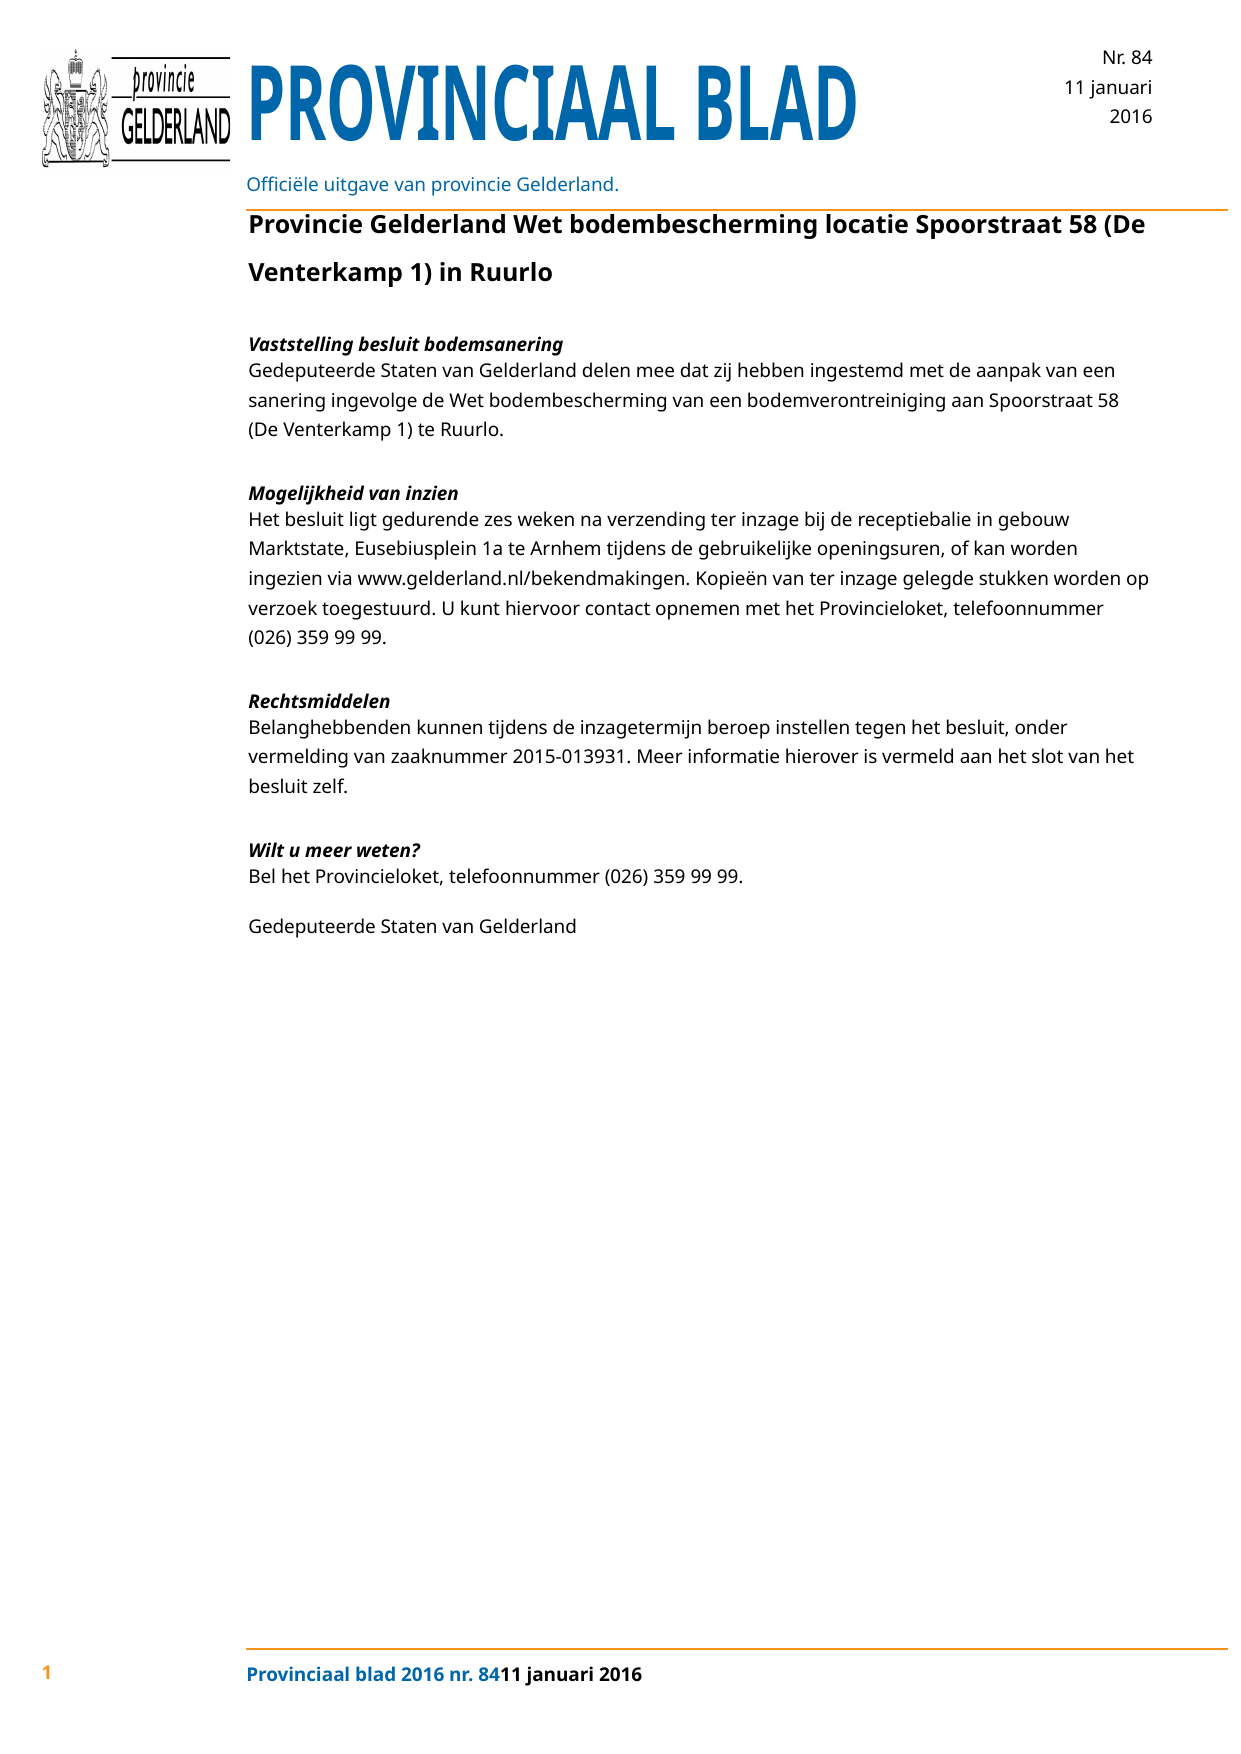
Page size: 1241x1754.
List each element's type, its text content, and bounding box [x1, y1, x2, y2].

picture [41, 47, 231, 172]
text Wilt u meer weten? [248, 837, 1152, 863]
text Het besluit ligt gedurende zes weken na verzending ter inzage bij de receptiebalie in gebouw Marktstate, Eusebiusplein 1a te Arnhem tijdens de gebruikelijke openingsuren, of kan worden ingezien via www.gelderland.nl/bekendmakingen. Kopieën van ter inzage gelegde stukken worden op verzoek toegestuurd. U kunt hiervoor contact opnemen met het Provincieloket, telefoonnummer (026) 359 99 99. [248, 506, 1152, 650]
text Gedeputeerde Staten van Gelderland delen mee dat zij hebben ingestemd met de aanpak van een sanering ingevolge de Wet bodembescherming van een bodemverontreiniging aan Spoorstraat 58 (De Venterkamp 1) te Ruurlo. [248, 357, 1152, 442]
text Mogelijkheid van inzien [248, 480, 1152, 506]
text Provincie Gelderland Wet bodembescherming locatie Spoorstraat 58 (De Venterkamp 1) in Ruurlo [248, 211, 1152, 288]
text Belanghebbenden kunnen tijdens de inzagetermijn beroep instellen tegen het besluit, onder vermelding van zaaknummer 2015-013931. Meer informatie hierover is vermeld aan het slot van het besluit zelf. [248, 714, 1152, 799]
text Vaststelling besluit bodemsanering [248, 331, 1152, 357]
text Gedeputeerde Staten van Gelderland [248, 913, 1152, 939]
text Rechtsmiddelen [248, 688, 1152, 714]
text Bel het Provincieloket, telefoonnummer (026) 359 99 99. [248, 863, 1152, 889]
